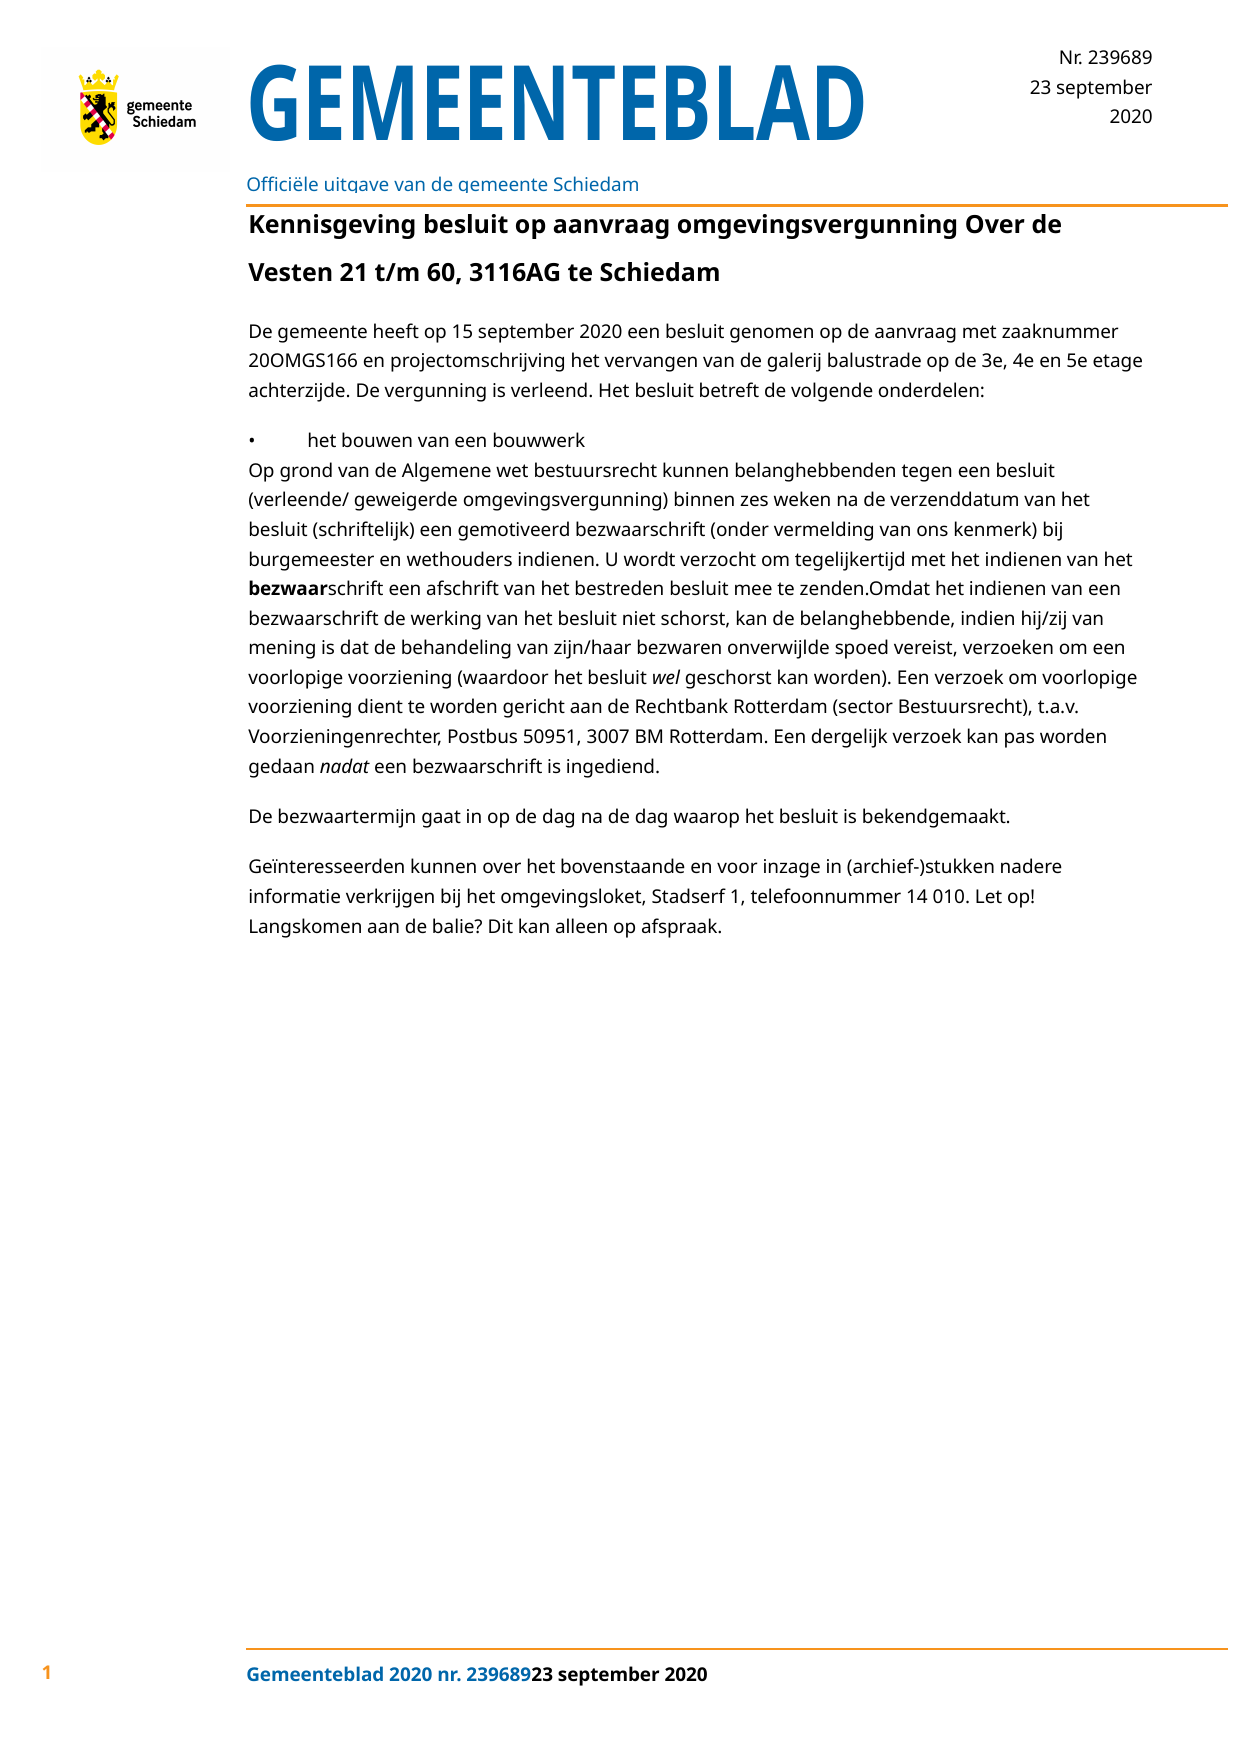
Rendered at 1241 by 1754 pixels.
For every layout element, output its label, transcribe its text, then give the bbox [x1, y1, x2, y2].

text Geïnteresseerden kunnen over het bovenstaande en voor inzage in (archief-)stukken nadere informatie verkrijgen bij het omgevingsloket, Stadserf 1, telefoonnummer 14 010. Let op! Langskomen aan de balie? Dit kan alleen op afspraak. [248, 854, 1152, 939]
text Op grond van de Algemene wet bestuursrecht kunnen belanghebbenden tegen een besluit (verleende/ geweigerde omgevingsvergunning) binnen zes weken na de verzenddatum van het besluit (schriftelijk) een gemotiveerd bezwaarschrift (onder vermelding van ons kenmerk) bij burgemeester en wethouders indienen. U wordt verzocht om tegelijkertijd met het indienen van het bezwaarschrift een afschrift van het bestreden besluit mee te zenden.Omdat het indienen van een bezwaarschrift de werking van het besluit niet schorst, kan de belanghebbende, indien hij/zij van mening is dat de behandeling van zijn/haar bezwaren onverwijlde spoed vereist, verzoeken om een voorlopige voorziening (waardoor het besluit wel geschorst kan worden). Een verzoek om voorlopige voorziening dient te worden gericht aan de Rechtbank Rotterdam (sector Bestuursrecht), t.a.v. Voorzieningenrechter, Postbus 50951, 3007 BM Rotterdam. Een dergelijk verzoek kan pas worden gedaan nadat een bezwaarschrift is ingediend. [248, 457, 1152, 779]
text De bezwaartermijn gaat in op de dag na de dag waarop het besluit is bekendgemaakt. [248, 803, 1152, 829]
text Kennisgeving besluit op aanvraag omgevingsvergunning Over de Vesten 21 t/m 60, 3116AG te Schiedam [248, 207, 1152, 288]
list het bouwen van een bouwwerk [248, 427, 1152, 453]
text De gemeente heeft op 15 september 2020 een besluit genomen op de aanvraag met zaaknummer 20OMGS166 en projectomschrijving het vervangen van de galerij balustrade op de 3e, 4e en 5e etage achterzijde. De vergunning is verleend. Het besluit betreft de volgende onderdelen: [248, 318, 1152, 403]
picture [41, 47, 231, 172]
